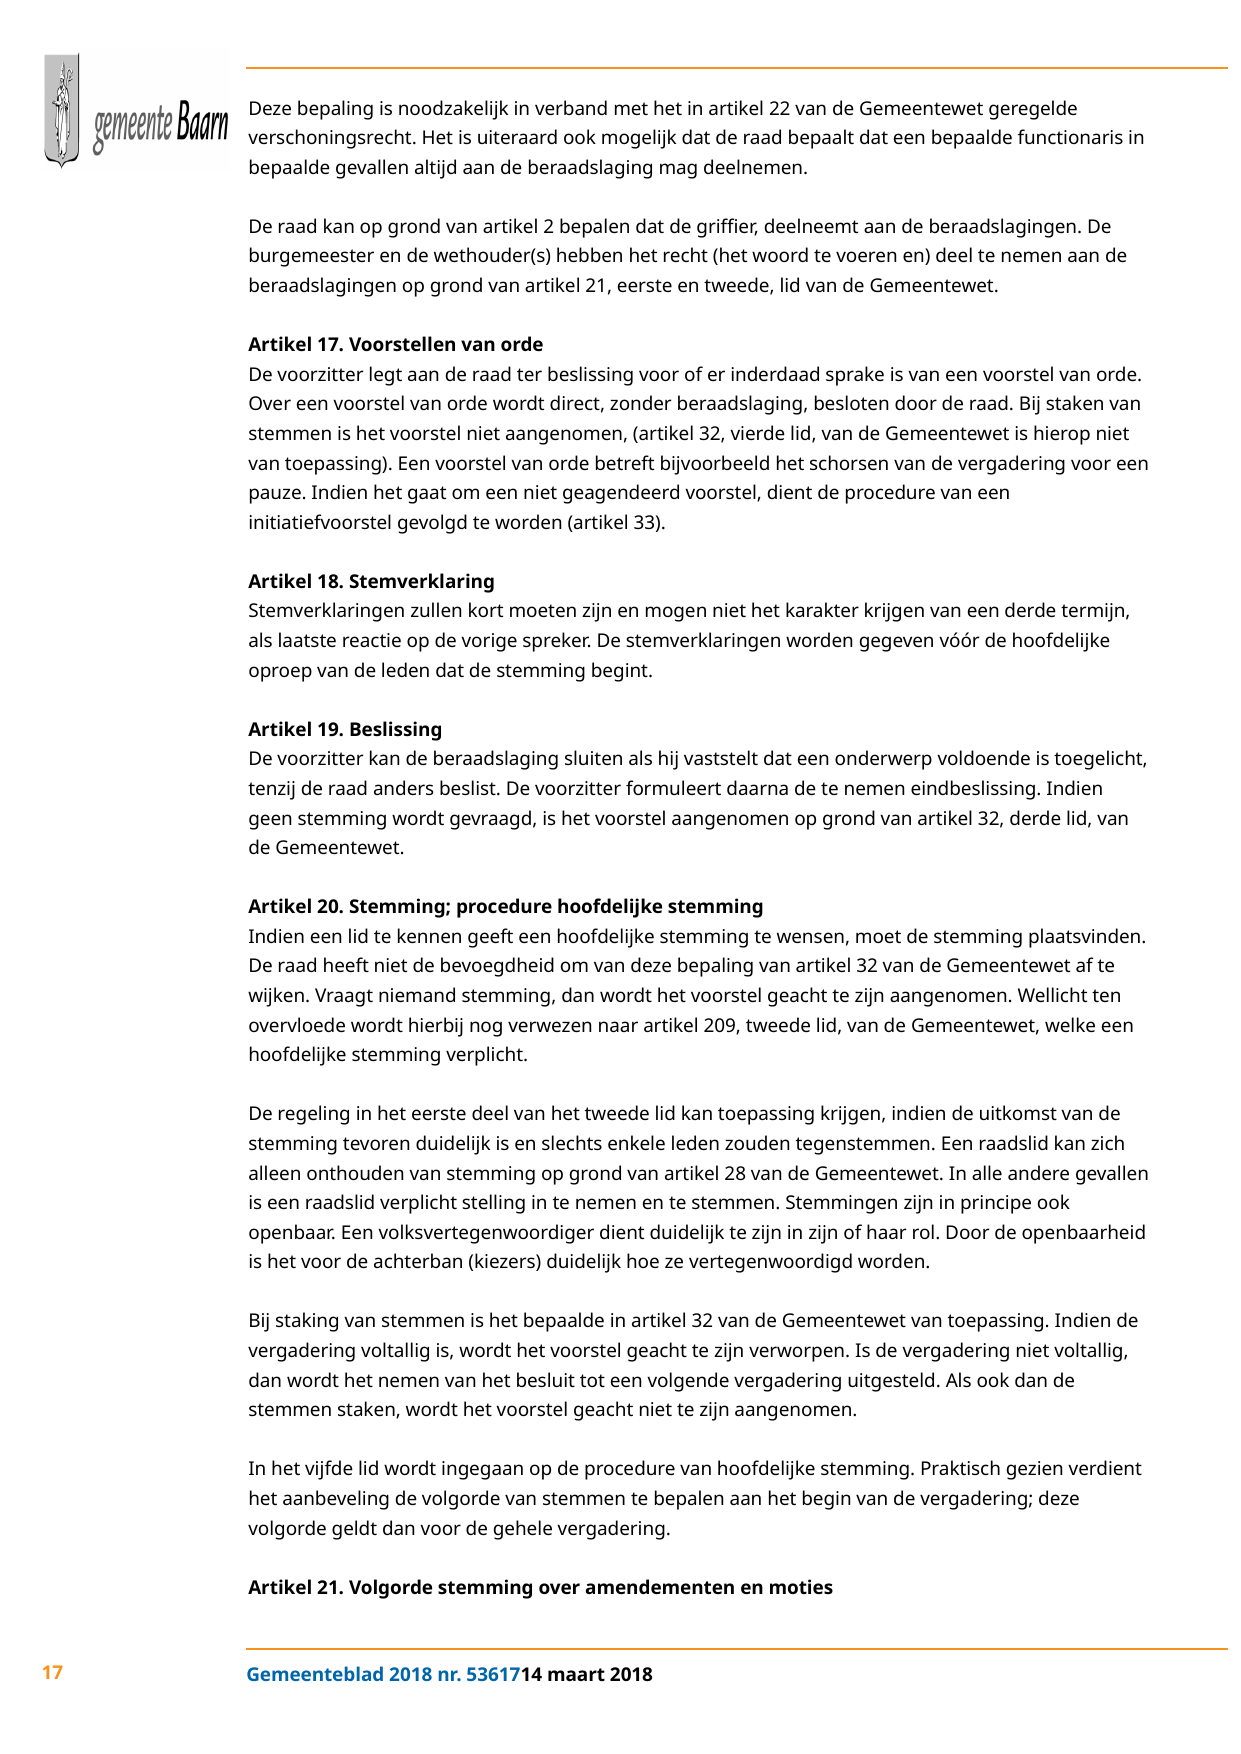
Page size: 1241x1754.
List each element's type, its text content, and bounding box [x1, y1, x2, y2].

text In het vijfde lid wordt ingegaan op de procedure van hoofdelijke stemming. Praktisch gezien verdient het aanbeveling de volgorde van stemmen te bepalen aan het begin van de vergadering; deze volgorde geldt dan voor de gehele vergadering. [248, 1456, 1152, 1541]
text De raad kan op grond van artikel 2 bepalen dat de griffier, deelneemt aan de beraadslagingen. De burgemeester en de wethouder(s) hebben het recht (het woord te voeren en) deel te nemen aan de beraadslagingen op grond van artikel 21, eerste en tweede, lid van de Gemeentewet. [248, 213, 1152, 298]
text Artikel 21. Volgorde stemming over amendementen en moties [248, 1574, 1152, 1600]
text Bij staking van stemmen is het bepaalde in artikel 32 van de Gemeentewet van toepassing. Indien de vergadering voltallig is, wordt het voorstel geacht te zijn verworpen. Is de vergadering niet voltallig, dan wordt het nemen van het besluit tot een volgende vergadering uitgesteld. Als ook dan de stemmen staken, wordt het voorstel geacht niet te zijn aangenomen. [248, 1308, 1152, 1422]
text De voorzitter legt aan de raad ter beslissing voor of er inderdaad sprake is van een voorstel van orde. Over een voorstel van orde wordt direct, zonder beraadslaging, besloten door de raad. Bij staken van stemmen is het voorstel niet aangenomen, (artikel 32, vierde lid, van de Gemeentewet is hierop niet van toepassing). Een voorstel van orde betreft bijvoorbeeld het schorsen van de vergadering voor een pauze. Indien het gaat om een niet geagendeerd voorstel, dient de procedure van een initiatiefvoorstel gevolgd te worden (artikel 33). [248, 361, 1152, 535]
text Artikel 20. Stemming; procedure hoofdelijke stemming [248, 893, 1152, 919]
text Stemverklaringen zullen kort moeten zijn en mogen niet het karakter krijgen van een derde termijn, als laatste reactie op de vorige spreker. De stemverklaringen worden gegeven vóór de hoofdelijke oproep van de leden dat de stemming begint. [248, 598, 1152, 683]
text Deze bepaling is noodzakelijk in verband met het in artikel 22 van de Gemeentewet geregelde verschoningsrecht. Het is uiteraard ook mogelijk dat de raad bepaalt dat een bepaalde functionaris in bepaalde gevallen altijd aan de beraadslaging mag deelnemen. [248, 95, 1152, 180]
text De voorzitter kan de beraadslaging sluiten als hij vaststelt dat een onderwerp voldoende is toegelicht, tenzij de raad anders beslist. De voorzitter formuleert daarna de te nemen eindbeslissing. Indien geen stemming wordt gevraagd, is het voorstel aangenomen op grond van artikel 32, derde lid, van de Gemeentewet. [248, 746, 1152, 860]
text Indien een lid te kennen geeft een hoofdelijke stemming te wensen, moet de stemming plaatsvinden. De raad heeft niet de bevoegdheid om van deze bepaling van artikel 32 van de Gemeentewet af te wijken. Vraagt niemand stemming, dan wordt het voorstel geacht te zijn aangenomen. Wellicht ten overvloede wordt hierbij nog verwezen naar artikel 209, tweede lid, van de Gemeentewet, welke een hoofdelijke stemming verplicht. [248, 923, 1152, 1067]
text Artikel 18. Stemverklaring [248, 568, 1152, 594]
picture [41, 47, 231, 172]
text Artikel 17. Voorstellen van orde [248, 331, 1152, 357]
text De regeling in het eerste deel van het tweede lid kan toepassing krijgen, indien de uitkomst van de stemming tevoren duidelijk is en slechts enkele leden zouden tegenstemmen. Een raadslid kan zich alleen onthouden van stemming op grond van artikel 28 van de Gemeentewet. In alle andere gevallen is een raadslid verplicht stelling in te nemen en te stemmen. Stemmingen zijn in principe ook openbaar. Een volksvertegenwoordiger dient duidelijk te zijn in zijn of haar rol. Door de openbaarheid is het voor de achterban (kiezers) duidelijk hoe ze vertegenwoordigd worden. [248, 1101, 1152, 1274]
text Artikel 19. Beslissing [248, 716, 1152, 742]
